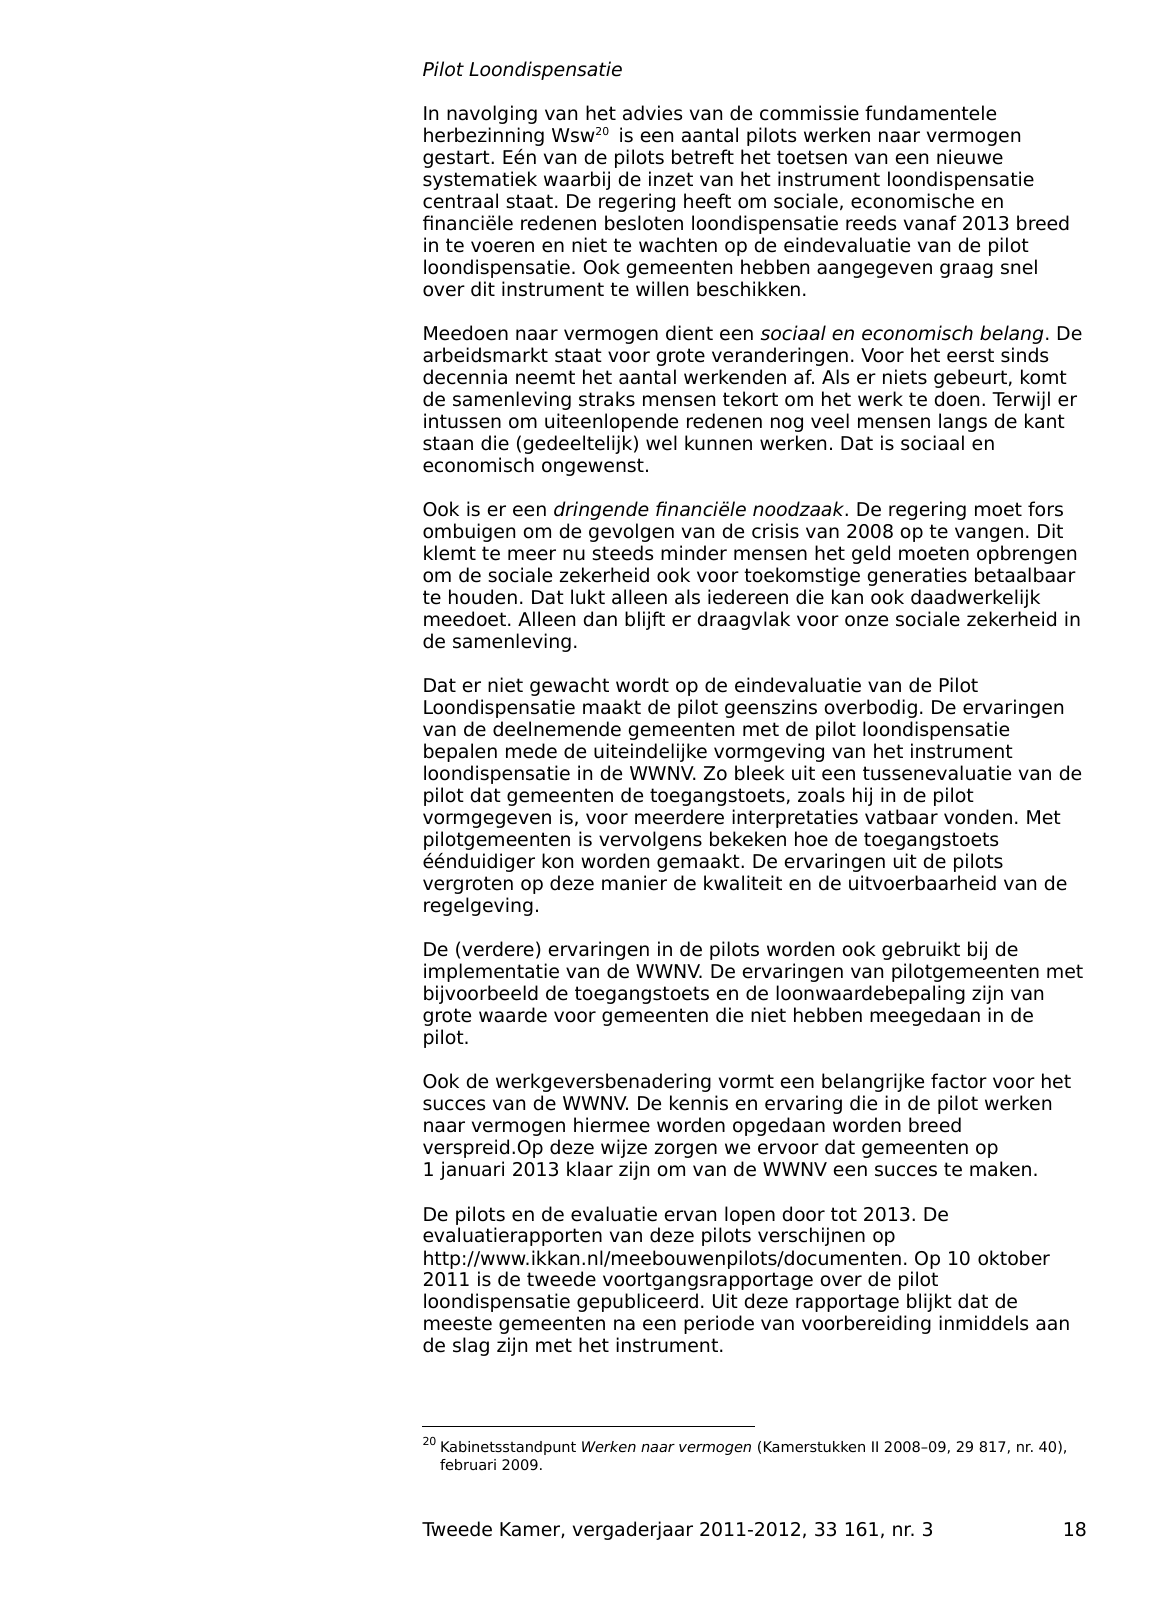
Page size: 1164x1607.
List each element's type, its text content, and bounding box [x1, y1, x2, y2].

text De pilots en de evaluatie ervan lopen door tot 2013. De evaluatierapporten van deze pilots verschijnen op http://www.ikkan.nl/meebouwenpilots/documenten. Op 10 oktober 2011 is de tweede voortgangsrapportage over de pilot loondispensatie gepubliceerd. Uit deze rapportage blijkt dat de meeste gemeenten na een periode van voorbereiding inmiddels aan de slag zijn met het instrument. [422, 1203, 1087, 1357]
text Ook is er een dringende financiële noodzaak. De regering moet fors ombuigen om de gevolgen van de crisis van 2008 op te vangen. Dit klemt te meer nu steeds minder mensen het geld moeten opbrengen om de sociale zekerheid ook voor toekomstige generaties betaalbaar te houden. Dat lukt alleen als iedereen die kan ook daadwerkelijk meedoet. Alleen dan blijft er draagvlak voor onze sociale zekerheid in de samenleving. [422, 499, 1087, 653]
text Kabinetsstandpunt Werken naar vermogen (Kamerstukken II 2008–09, 29 817, nr. 40), februari 2009. [422, 1435, 1087, 1474]
text Dat er niet gewacht wordt op de eindevaluatie van de Pilot Loondispensatie maakt de pilot geenszins overbodig. De ervaringen van de deelnemende gemeenten met de pilot loondispensatie bepalen mede de uiteindelijke vormgeving van het instrument loondispensatie in de WWNV. Zo bleek uit een tussenevaluatie van de pilot dat gemeenten de toegangstoets, zoals hij in de pilot vormgegeven is, voor meerdere interpretaties vatbaar vonden. Met pilotgemeenten is vervolgens bekeken hoe de toegangstoets éénduidiger kon worden gemaakt. De ervaringen uit de pilots vergroten op deze manier de kwaliteit en de uitvoerbaarheid van de regelgeving. [422, 675, 1087, 917]
text In navolging van het advies van de commissie fundamentele herbezinning Wsw is een aantal pilots werken naar vermogen gestart. Eén van de pilots betreft het toetsen van een nieuwe systematiek waarbij de inzet van het instrument loondispensatie centraal staat. De regering heeft om sociale, economische en financiële redenen besloten loondispensatie reeds vanaf 2013 breed in te voeren en niet te wachten op de eindevaluatie van de pilot loondispensatie. Ook gemeenten hebben aangegeven graag snel over dit instrument te willen beschikken. [422, 103, 1087, 301]
text Ook de werkgeversbenadering vormt een belangrijke factor voor het succes van de WWNV. De kennis en ervaring die in de pilot werken naar vermogen hiermee worden opgedaan worden breed verspreid.Op deze wijze zorgen we ervoor dat gemeenten op 1 januari 2013 klaar zijn om van de WWNV een succes te maken. [422, 1071, 1087, 1181]
text De (verdere) ervaringen in de pilots worden ook gebruikt bij de implementatie van de WWNV. De ervaringen van pilotgemeenten met bijvoorbeeld de toegangstoets en de loonwaardebepaling zijn van grote waarde voor gemeenten die niet hebben meegedaan in de pilot. [422, 939, 1087, 1049]
subtitle Pilot Loondispensatie [422, 59, 1087, 81]
text Meedoen naar vermogen dient een sociaal en economisch belang. De arbeidsmarkt staat voor grote veranderingen. Voor het eerst sinds decennia neemt het aantal werkenden af. Als er niets gebeurt, komt de samenleving straks mensen tekort om het werk te doen. Terwijl er intussen om uiteenlopende redenen nog veel mensen langs de kant staan die (gedeeltelijk) wel kunnen werken. Dat is sociaal en economisch ongewenst. [422, 323, 1087, 477]
